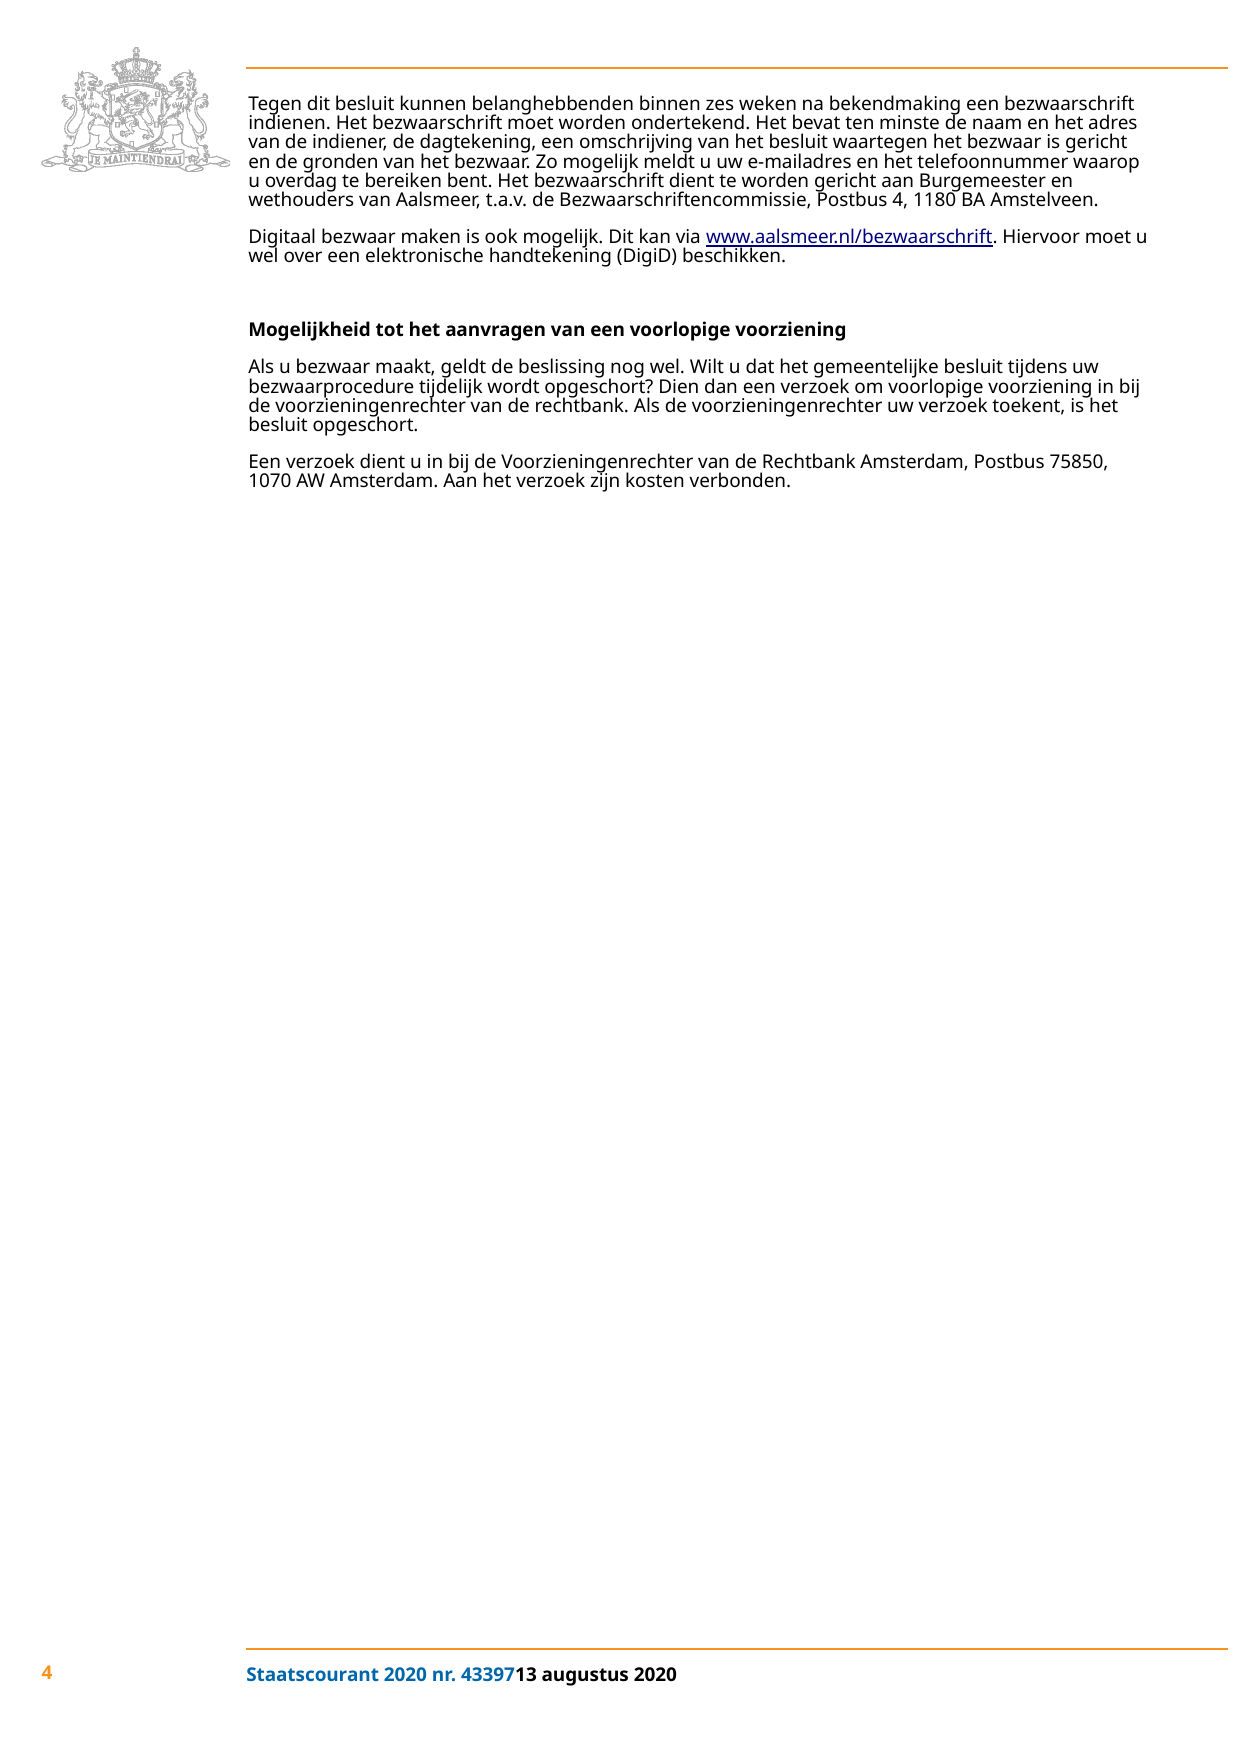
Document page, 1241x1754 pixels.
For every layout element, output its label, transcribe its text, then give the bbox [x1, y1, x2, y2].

text Mogelijkheid tot het aanvragen van een voorlopige voorziening [248, 321, 1152, 341]
text Tegen dit besluit kunnen belanghebbenden binnen zes weken na bekendmaking een bezwaarschrift indienen. Het bezwaarschrift moet worden ondertekend. Het bevat ten minste de naam en het adres van de indiener, de dagtekening, een omschrijving van het besluit waartegen het bezwaar is gericht en de gronden van het bezwaar. Zo mogelijk meldt u uw e-mailadres en het telefoonnummer waarop u overdag te bereiken bent. Het bezwaarschrift dient te worden gericht aan Burgemeester en wethouders van Aalsmeer, t.a.v. de Bezwaarschriftencommissie, Postbus 4, 1180 BA Amstelveen. [248, 95, 1152, 210]
picture [41, 47, 231, 172]
text Als u bezwaar maakt, geldt de beslissing nog wel. Wilt u dat het gemeentelijke besluit tijdens uw bezwaarprocedure tijdelijk wordt opgeschort? Dien dan een verzoek om voorlopige voorziening in bij de voorzieningenrechter van de rechtbank. Als de voorzieningenrechter uw verzoek toekent, is het besluit opgeschort. [248, 358, 1152, 435]
text Een verzoek dient u in bij de Voorzieningenrechter van de Rechtbank Amsterdam, Postbus 75850, 1070 AW Amsterdam. Aan het verzoek zijn kosten verbonden. [248, 453, 1152, 492]
text Digitaal bezwaar maken is ook mogelijk. Dit kan via www.aalsmeer.nl/bezwaarschrift. Hiervoor moet u wel over een elektronische handtekening (DigiD) beschikken. [248, 228, 1152, 267]
